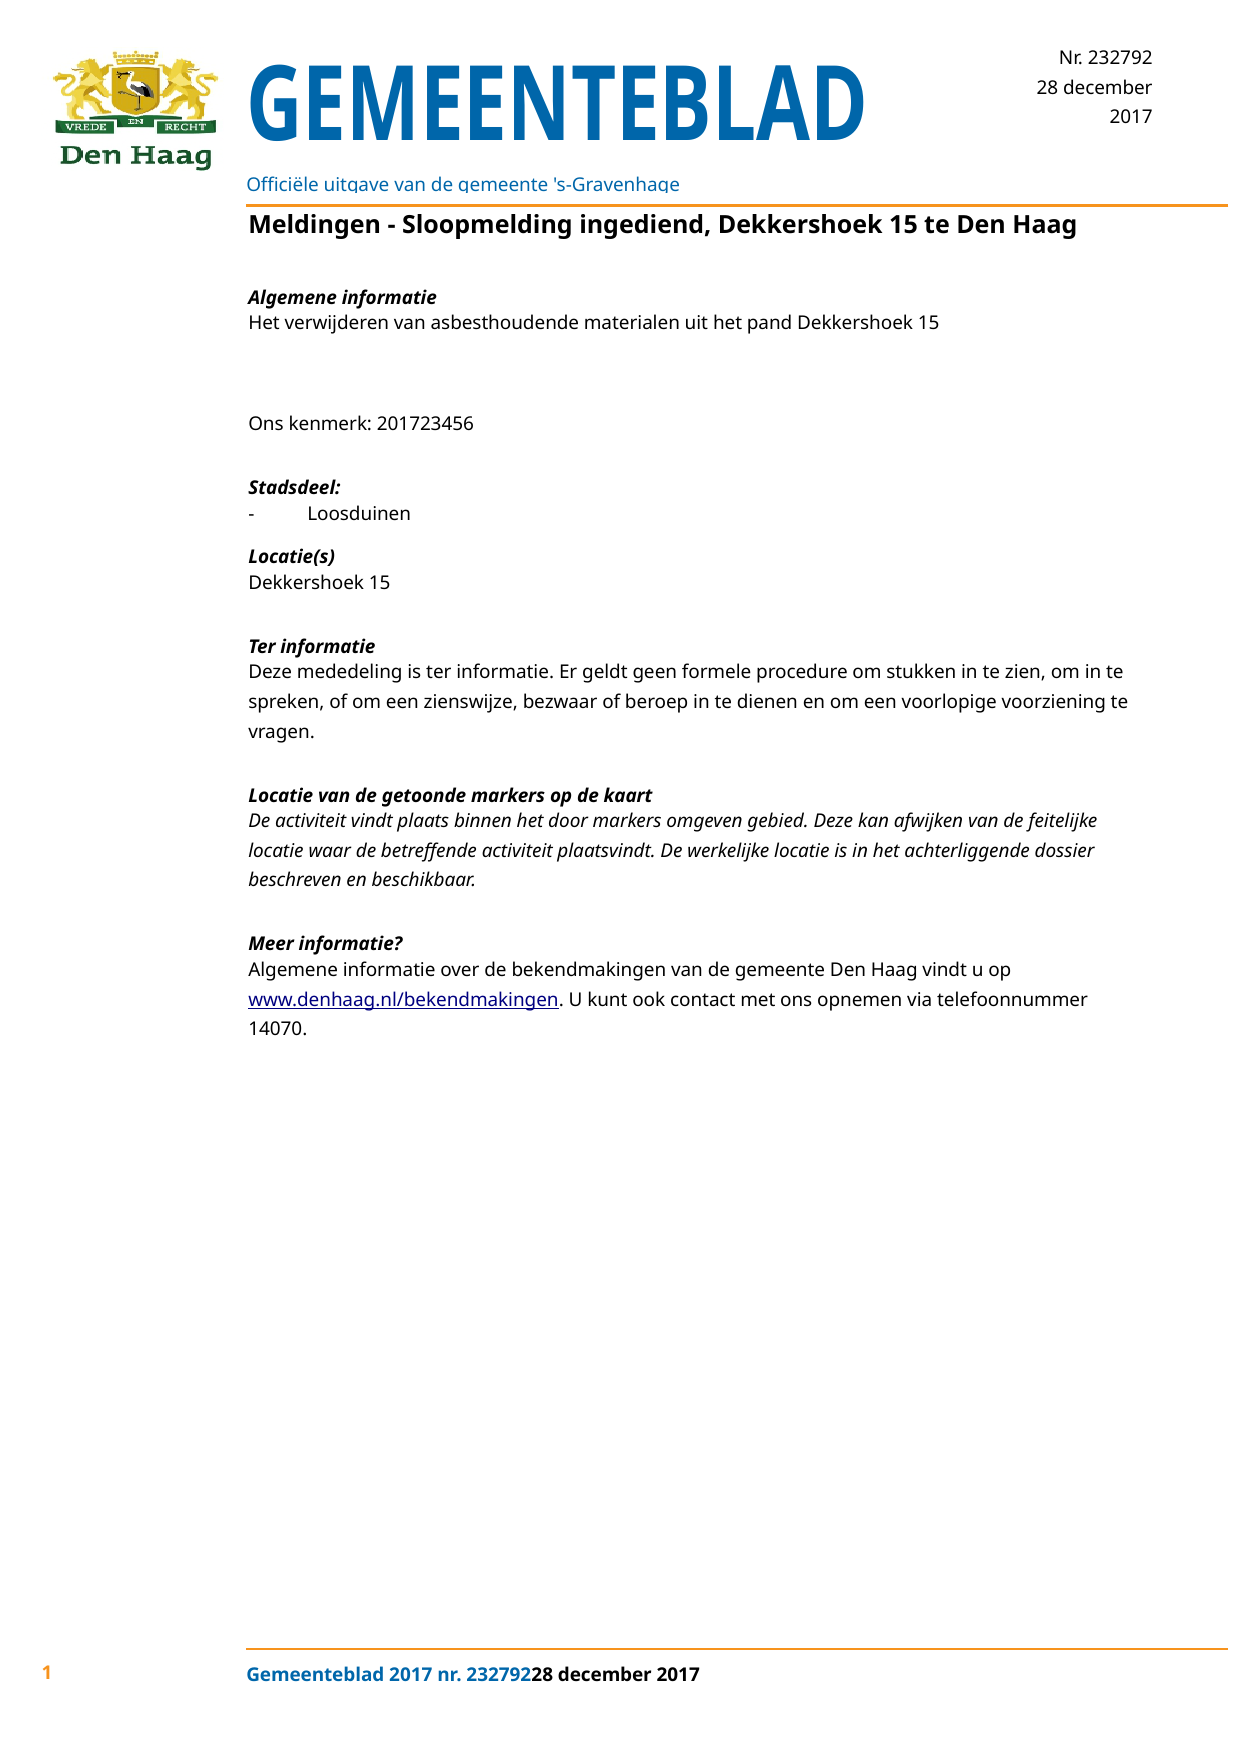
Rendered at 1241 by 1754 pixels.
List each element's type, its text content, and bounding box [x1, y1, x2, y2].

text Meer informatie? [248, 931, 1152, 956]
text Algemene informatie over de bekendmakingen van de gemeente Den Haag vindt u op www.denhaag.nl/bekendmakingen. U kunt ook contact met ons opnemen via telefoonnummer 14070. [248, 956, 1152, 1041]
text Algemene informatie [248, 284, 1152, 309]
text Locatie(s) [248, 543, 1152, 569]
text Het verwijderen van asbesthoudende materialen uit het pand Dekkershoek 15 [248, 309, 1152, 335]
list Loosduinen [248, 500, 1152, 526]
text De activiteit vindt plaats binnen het door markers omgeven gebied. Deze kan afwijken van de feitelijke locatie waar de betreffende activiteit plaatsvindt. De werkelijke locatie is in het achterliggende dossier beschreven en beschikbaar. [248, 807, 1152, 892]
text Deze mededeling is ter informatie. Er geldt geen formele procedure om stukken in te zien, om in te spreken, of om een zienswijze, bezwaar of beroep in te dienen en om een voorlopige voorziening te vragen. [248, 659, 1152, 743]
text Stadsdeel: [248, 474, 1152, 500]
text Meldingen - Sloopmelding ingediend, Dekkershoek 15 te Den Haag [248, 207, 1152, 241]
text Ons kenmerk: 201723456 [248, 410, 1152, 436]
text Locatie van de getoonde markers op de kaart [248, 782, 1152, 807]
text Ter informatie [248, 633, 1152, 659]
picture [41, 47, 231, 172]
text Dekkershoek 15 [248, 569, 1152, 595]
